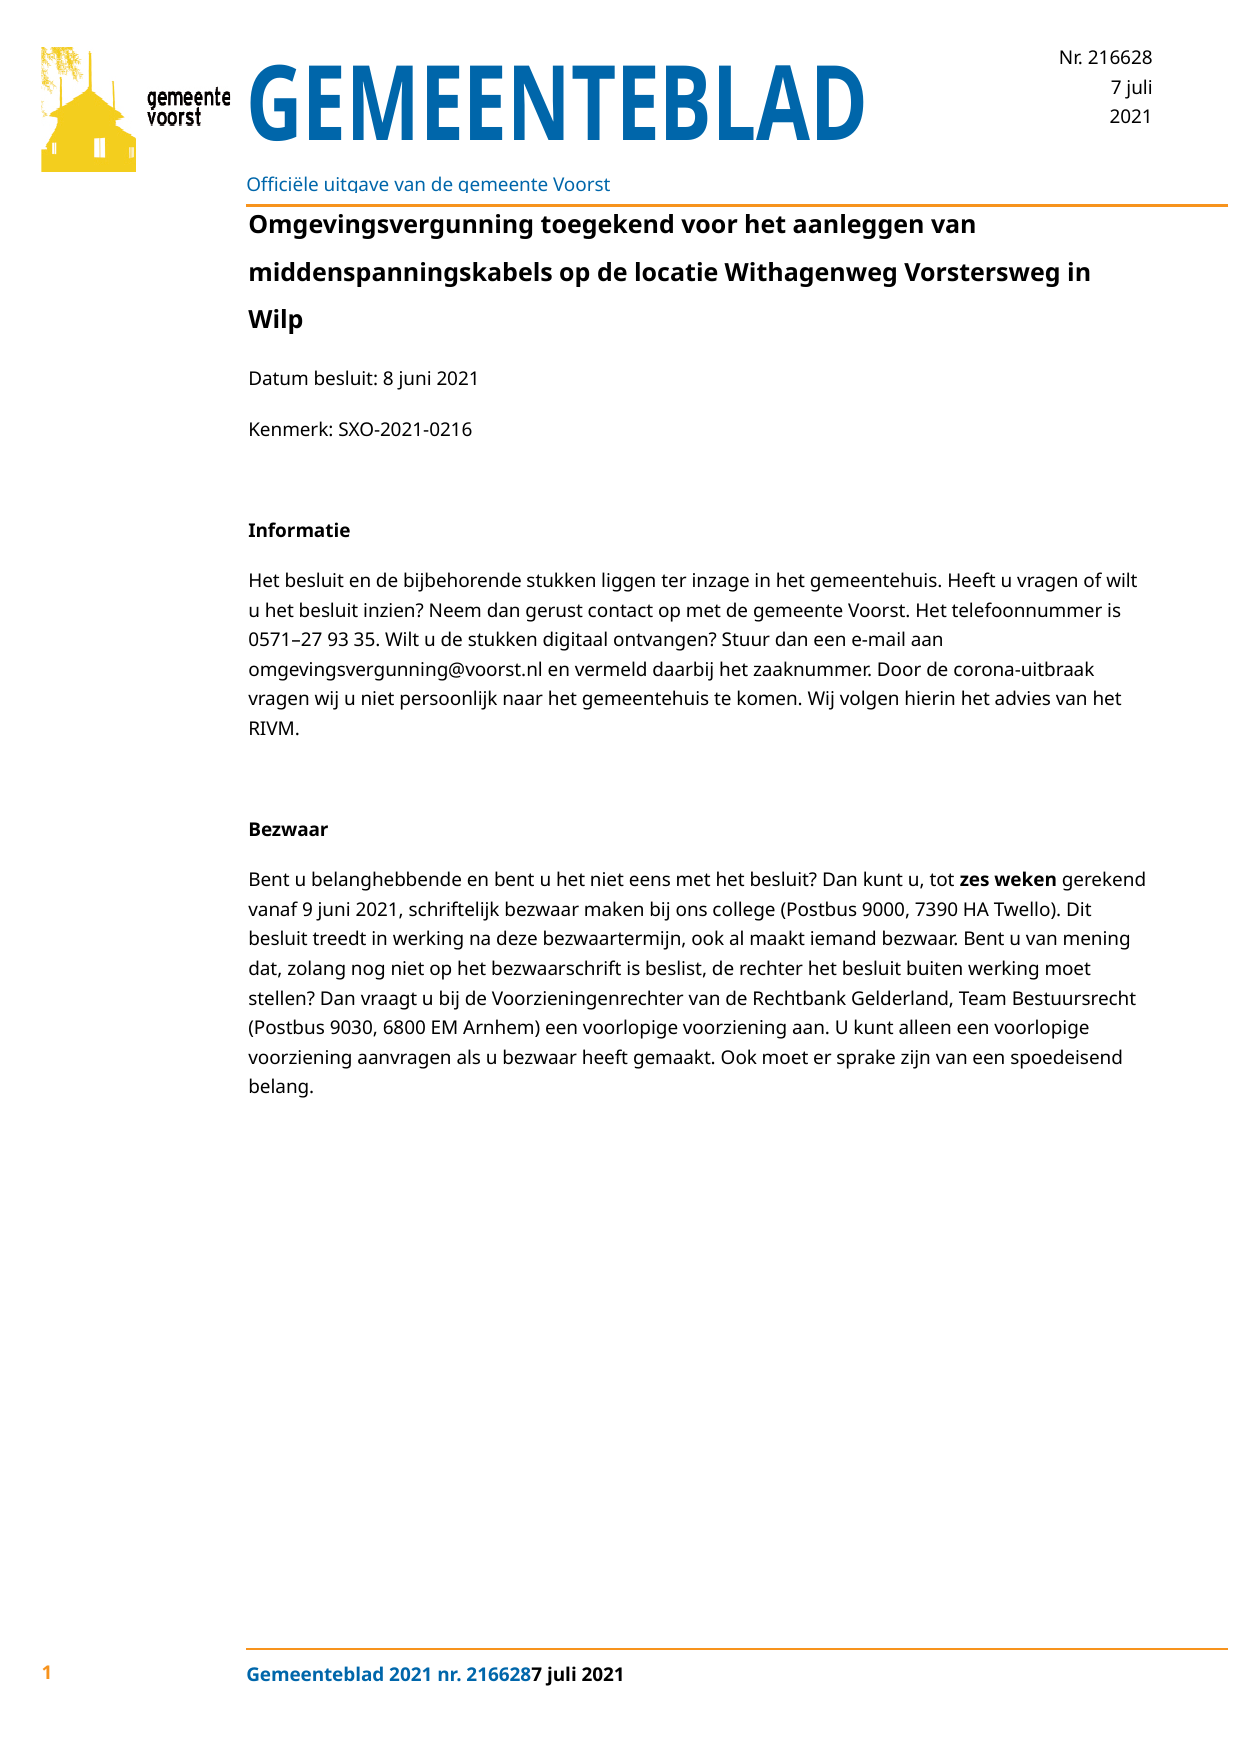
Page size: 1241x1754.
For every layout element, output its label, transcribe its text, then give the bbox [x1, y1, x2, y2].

text Bezwaar [248, 816, 1152, 842]
text Bent u belanghebbende en bent u het niet eens met het besluit? Dan kunt u, tot zes weken gerekend vanaf 9 juni 2021, schriftelijk bezwaar maken bij ons college (Postbus 9000, 7390 HA Twello). Dit besluit treedt in werking na deze bezwaartermijn, ook al maakt iemand bezwaar. Bent u van mening dat, zolang nog niet op het bezwaarschrift is beslist, de rechter het besluit buiten werking moet stellen? Dan vraagt u bij de Voorzieningenrechter van de Rechtbank Gelderland, Team Bestuursrecht (Postbus 9030, 6800 EM Arnhem) een voorlopige voorziening aan. U kunt alleen een voorlopige voorziening aanvragen als u bezwaar heeft gemaakt. Ook moet er sprake zijn van een spoedeisend belang. [248, 866, 1152, 1099]
text Kenmerk: SXO-2021-0216 [248, 416, 1152, 442]
picture [41, 47, 231, 172]
text Omgevingsvergunning toegekend voor het aanleggen van middenspanningskabels op de locatie Withagenweg Vorstersweg in Wilp [248, 207, 1152, 336]
text Het besluit en de bijbehorende stukken liggen ter inzage in het gemeentehuis. Heeft u vragen of wilt u het besluit inzien? Neem dan gerust contact op met de gemeente Voorst. Het telefoonnummer is 0571–27 93 35. Wilt u de stukken digitaal ontvangen? Stuur dan een e-mail aan omgevingsvergunning@voorst.nl en vermeld daarbij het zaaknummer. Door de corona-uitbraak vragen wij u niet persoonlijk naar het gemeentehuis te komen. Wij volgen hierin het advies van het RIVM. [248, 567, 1152, 741]
text Datum besluit: 8 juni 2021 [248, 366, 1152, 391]
text Informatie [248, 517, 1152, 542]
